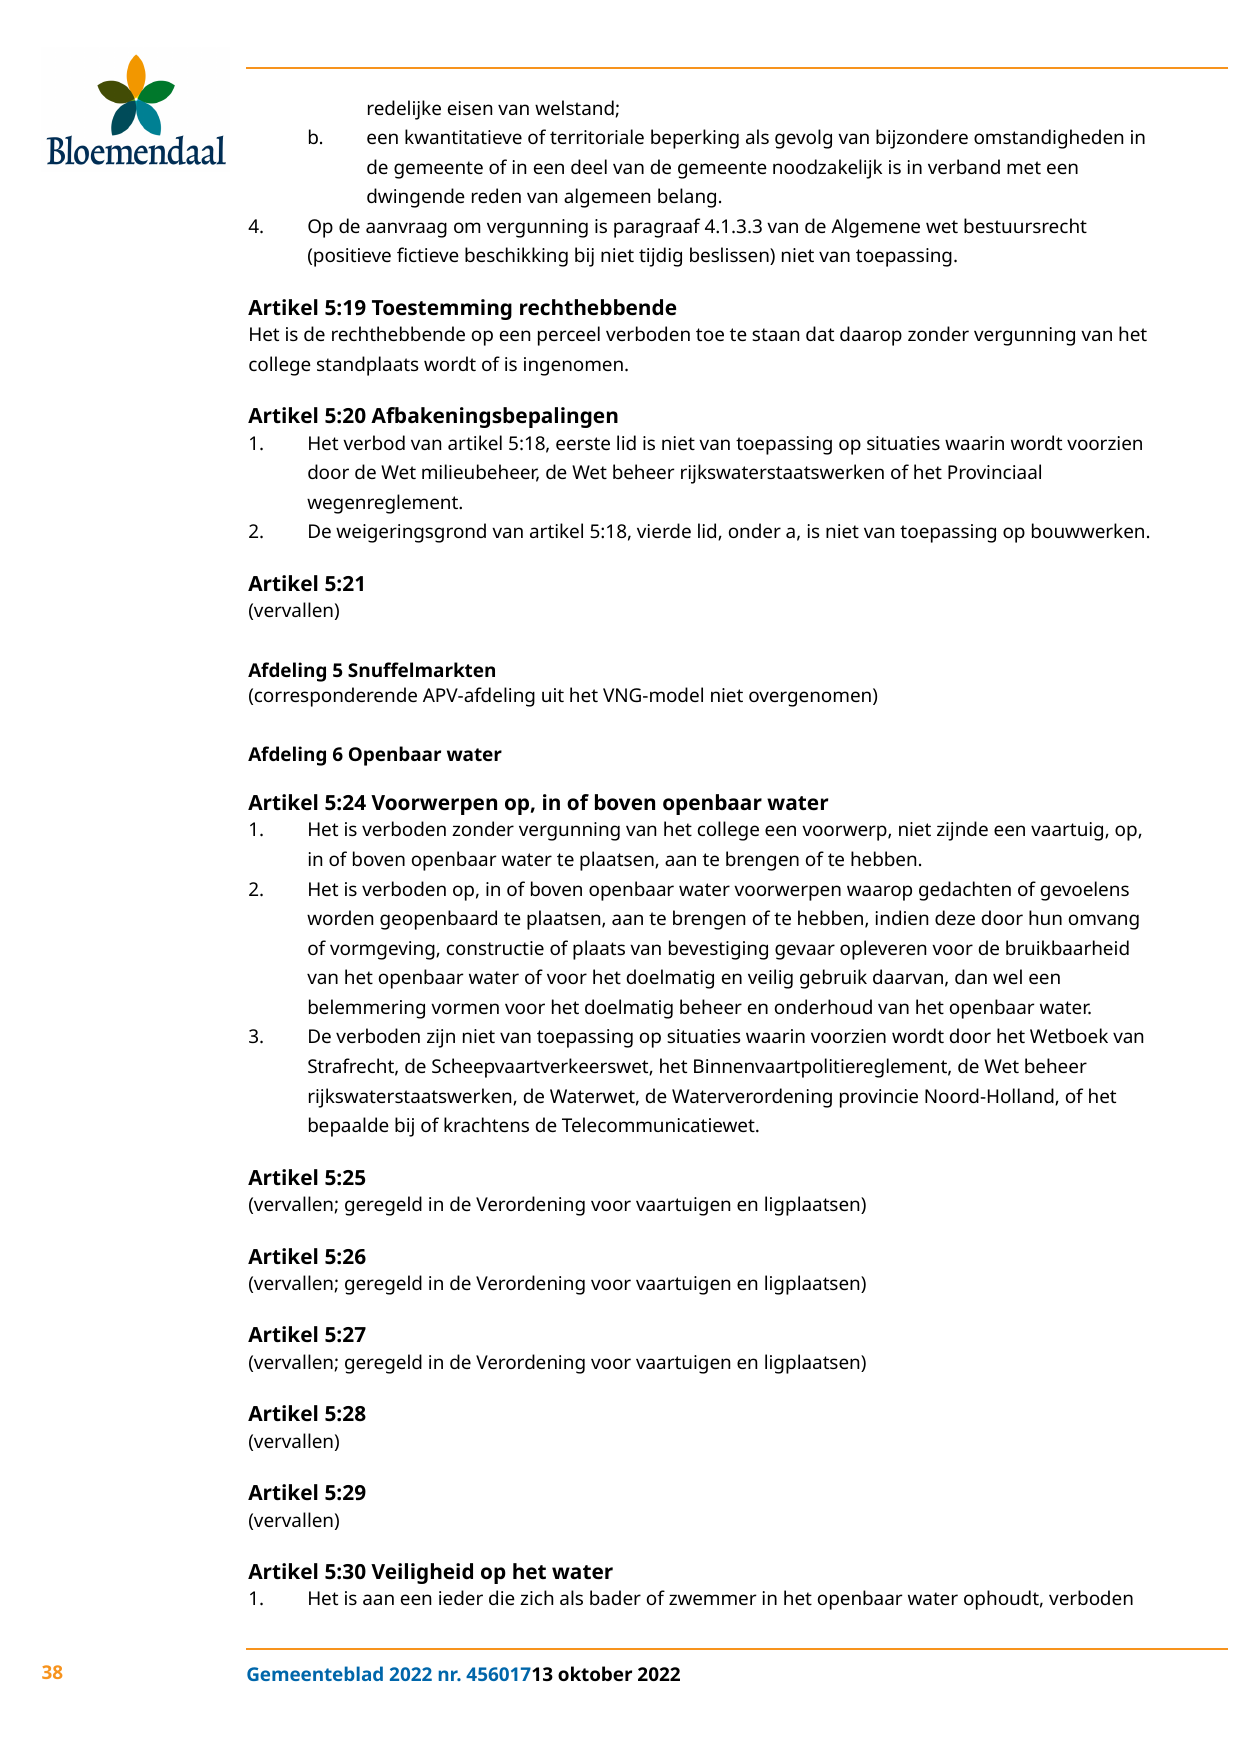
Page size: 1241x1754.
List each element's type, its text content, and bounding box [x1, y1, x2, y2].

list een kwantitatieve of territoriale beperking als gevolg van bijzondere omstandigheden in de gemeente of in een deel van de gemeente noodzakelijk is in verband met een dwingende reden van algemeen belang. [307, 124, 1152, 209]
list Het is verboden op, in of boven openbaar water voorwerpen waarop gedachten of gevoelens worden geopenbaard te plaatsen, aan te brengen of te hebben, indien deze door hun omvang of vormgeving, constructie of plaats van bevestiging gevaar opleveren voor de bruikbaarheid van het openbaar water of voor het doelmatig en veilig gebruik daarvan, dan wel een belemmering vormen voor het doelmatig beheer en onderhoud van het openbaar water. [248, 876, 1152, 1020]
picture [41, 47, 231, 172]
text (vervallen) [248, 1428, 1152, 1454]
text Artikel 5:28 [248, 1399, 1152, 1428]
list Het is verboden zonder vergunning van het college een voorwerp, niet zijnde een vaartuig, op, in of boven openbaar water te plaatsen, aan te brengen of te hebben. [248, 817, 1152, 872]
list Op de aanvraag om vergunning is paragraaf 4.1.3.3 van de Algemene wet bestuursrecht (positieve fictieve beschikking bij niet tijdig beslissen) niet van toepassing. [248, 213, 1152, 268]
text (vervallen; geregeld in de Verordening voor vaartuigen en ligplaatsen) [248, 1349, 1152, 1375]
text (corresponderende APV-afdeling uit het VNG-model niet overgenomen) [248, 682, 1152, 708]
text Artikel 5:21 [248, 569, 1152, 598]
text Artikel 5:25 [248, 1163, 1152, 1191]
list De verboden zijn niet van toepassing op situaties waarin voorzien wordt door het Wetboek van Strafrecht, de Scheepvaartverkeerswet, het Binnenvaartpolitiereglement, de Wet beheer rijkswaterstaatswerken, de Waterwet, de Waterverordening provincie Noord-Holland, of het bepaalde bij of krachtens de Telecommunicatiewet. [248, 1024, 1152, 1138]
text Afdeling 5 Snuffelmarkten [248, 657, 1152, 682]
text Het is de rechthebbende op een perceel verboden toe te staan dat daarop zonder vergunning van het college standplaats wordt of is ingenomen. [248, 322, 1152, 377]
text Artikel 5:20 Afbakeningsbepalingen [248, 402, 1152, 430]
text Artikel 5:26 [248, 1242, 1152, 1270]
text Artikel 5:30 Veiligheid op het water [248, 1557, 1152, 1586]
list Het is aan een ieder die zich als bader of zwemmer in het openbaar water ophoudt, verboden [248, 1586, 1152, 1611]
list De weigeringsgrond van artikel 5:18, vierde lid, onder a, is niet van toepassing op bouwwerken. [248, 519, 1152, 544]
text Artikel 5:24 Voorwerpen op, in of boven openbaar water [248, 788, 1152, 817]
text (vervallen; geregeld in de Verordening voor vaartuigen en ligplaatsen) [248, 1191, 1152, 1217]
text Artikel 5:29 [248, 1478, 1152, 1507]
text (vervallen) [248, 598, 1152, 623]
text (vervallen; geregeld in de Verordening voor vaartuigen en ligplaatsen) [248, 1270, 1152, 1296]
list Het verbod van artikel 5:18, eerste lid is niet van toepassing op situaties waarin wordt voorzien door de Wet milieubeheer, de Wet beheer rijkswaterstaatswerken of het Provinciaal wegenreglement. [248, 430, 1152, 515]
list redelijke eisen van welstand; [307, 95, 1152, 121]
text (vervallen) [248, 1507, 1152, 1532]
text Artikel 5:27 [248, 1321, 1152, 1349]
text Artikel 5:19 Toestemming rechthebbende [248, 293, 1152, 322]
text Afdeling 6 Openbaar water [248, 742, 1152, 767]
